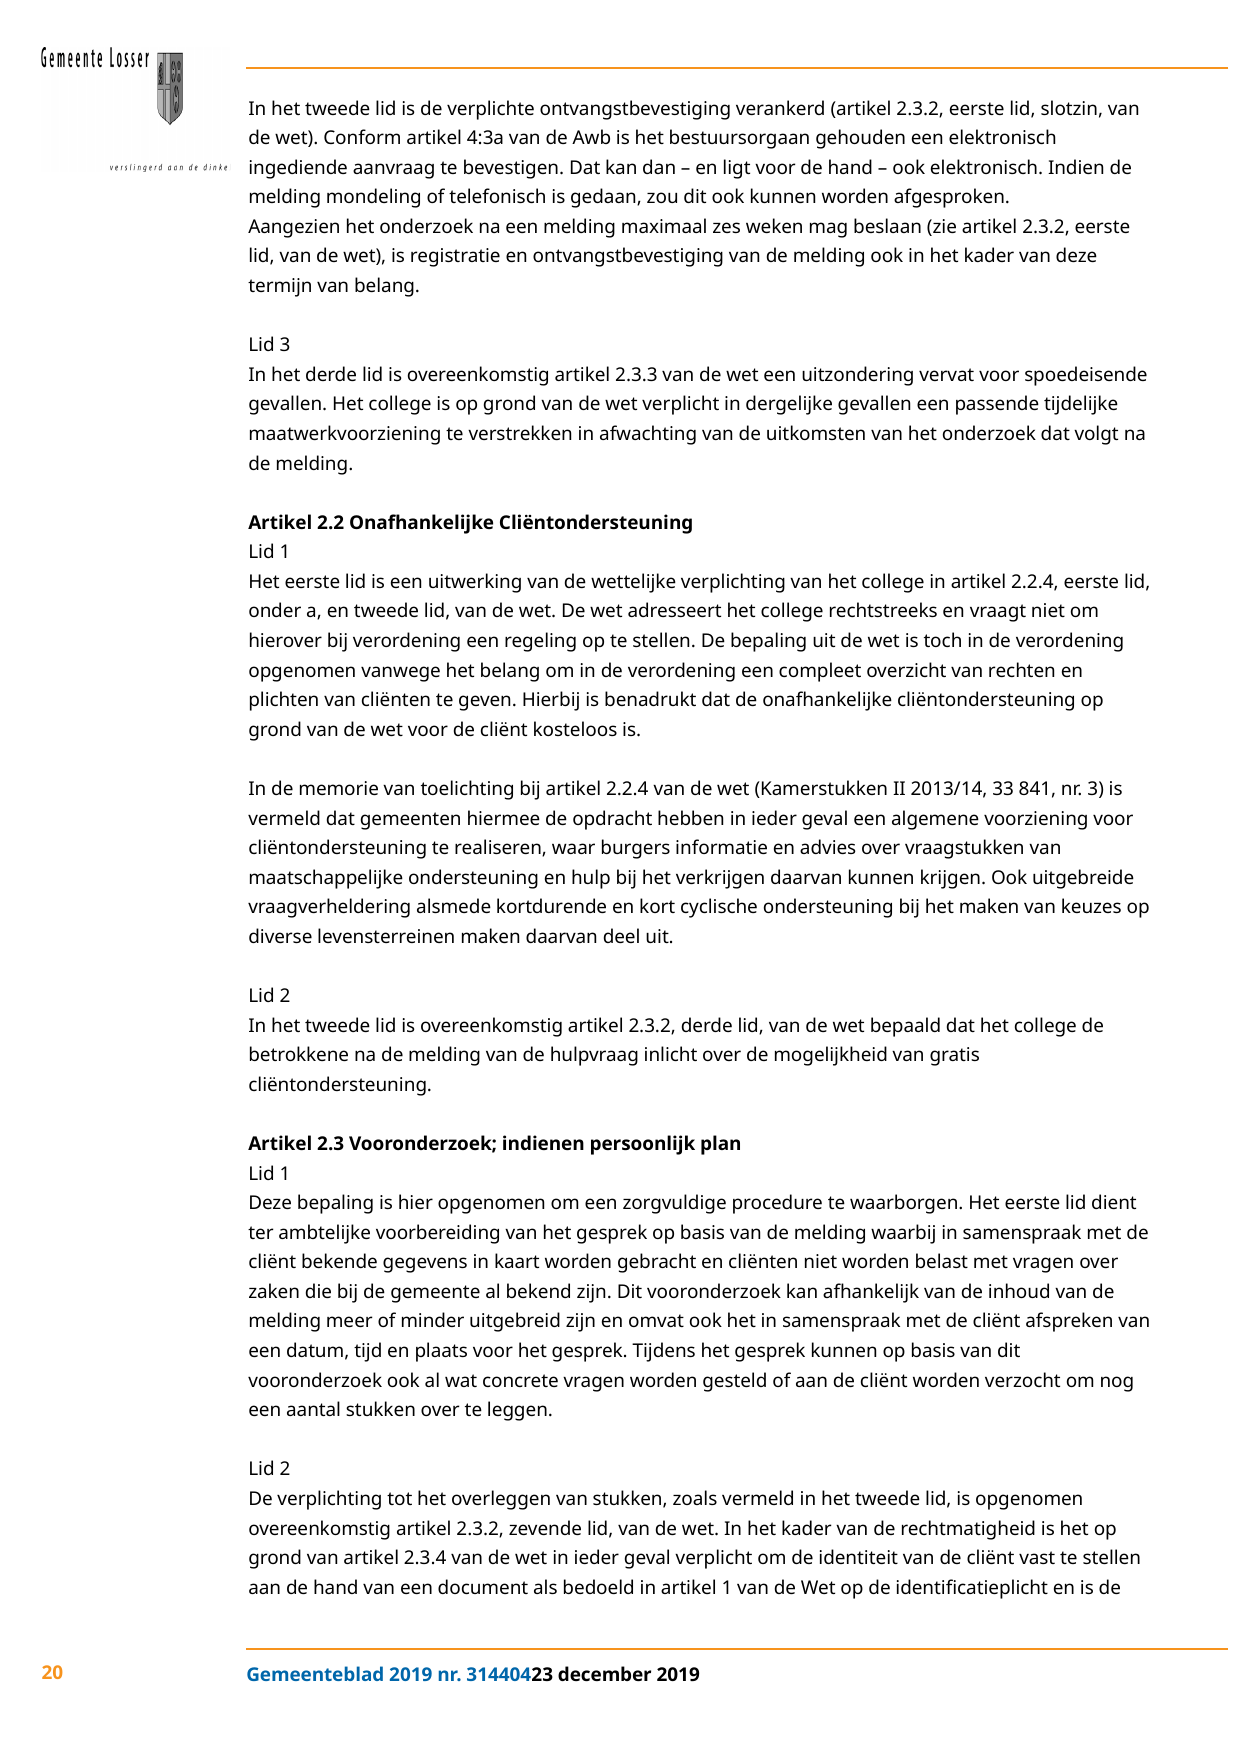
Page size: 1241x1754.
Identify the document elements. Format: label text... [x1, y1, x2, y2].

picture [41, 47, 231, 172]
text Artikel 2.3 Vooronderzoek; indienen persoonlijk plan [248, 1130, 1152, 1156]
text Lid 2 [248, 1456, 1152, 1481]
text Lid 3 [248, 331, 1152, 357]
text Artikel 2.2 Onafhankelijke Cliëntondersteuning [248, 509, 1152, 535]
text Aangezien het onderzoek na een melding maximaal zes weken mag beslaan (zie artikel 2.3.2, eerste lid, van de wet), is registratie en ontvangstbevestiging van de melding ook in het kader van deze termijn van belang. [248, 213, 1152, 298]
text In het tweede lid is overeenkomstig artikel 2.3.2, derde lid, van de wet bepaald dat het college de betrokkene na de melding van de hulpvraag inlicht over de mogelijkheid van gratis cliëntondersteuning. [248, 1012, 1152, 1097]
text Lid 2 [248, 982, 1152, 1008]
text De verplichting tot het overleggen van stukken, zoals vermeld in het tweede lid, is opgenomen overeenkomstig artikel 2.3.2, zevende lid, van de wet. In het kader van de rechtmatigheid is het op grond van artikel 2.3.4 van de wet in ieder geval verplicht om de identiteit van de cliënt vast te stellen aan de hand van een document als bedoeld in artikel 1 van de Wet op de identificatieplicht en is de [248, 1485, 1152, 1600]
text In de memorie van toelichting bij artikel 2.2.4 van de wet (Kamerstukken II 2013/14, 33 841, nr. 3) is vermeld dat gemeenten hiermee de opdracht hebben in ieder geval een algemene voorziening voor cliëntondersteuning te realiseren, waar burgers informatie en advies over vraagstukken van maatschappelijke ondersteuning en hulp bij het verkrijgen daarvan kunnen krijgen. Ook uitgebreide vraagverheldering alsmede kortdurende en kort cyclische ondersteuning bij het maken van keuzes op diverse levensterreinen maken daarvan deel uit. [248, 775, 1152, 949]
text Deze bepaling is hier opgenomen om een zorgvuldige procedure te waarborgen. Het eerste lid dient ter ambtelijke voorbereiding van het gesprek op basis van de melding waarbij in samenspraak met de cliënt bekende gegevens in kaart worden gebracht en cliënten niet worden belast met vragen over zaken die bij de gemeente al bekend zijn. Dit vooronderzoek kan afhankelijk van de inhoud van de melding meer of minder uitgebreid zijn en omvat ook het in samenspraak met de cliënt afspreken van een datum, tijd en plaats voor het gesprek. Tijdens het gesprek kunnen op basis van dit vooronderzoek ook al wat concrete vragen worden gesteld of aan de cliënt worden verzocht om nog een aantal stukken over te leggen. [248, 1189, 1152, 1422]
text Het eerste lid is een uitwerking van de wettelijke verplichting van het college in artikel 2.2.4, eerste lid, onder a, en tweede lid, van de wet. De wet adresseert het college rechtstreeks en vraagt niet om hierover bij verordening een regeling op te stellen. De bepaling uit de wet is toch in de verordening opgenomen vanwege het belang om in de verordening een compleet overzicht van rechten en plichten van cliënten te geven. Hierbij is benadrukt dat de onafhankelijke cliëntondersteuning op grond van de wet voor de cliënt kosteloos is. [248, 568, 1152, 742]
text Lid 1 [248, 538, 1152, 564]
text Lid 1 [248, 1160, 1152, 1186]
text In het tweede lid is de verplichte ontvangstbevestiging verankerd (artikel 2.3.2, eerste lid, slotzin, van de wet). Conform artikel 4:3a van de Awb is het bestuursorgaan gehouden een elektronisch ingediende aanvraag te bevestigen. Dat kan dan – en ligt voor de hand – ook elektronisch. Indien de melding mondeling of telefonisch is gedaan, zou dit ook kunnen worden afgesproken. [248, 95, 1152, 209]
text In het derde lid is overeenkomstig artikel 2.3.3 van de wet een uitzondering vervat voor spoedeisende gevallen. Het college is op grond van de wet verplicht in dergelijke gevallen een passende tijdelijke maatwerkvoorziening te verstrekken in afwachting van de uitkomsten van het onderzoek dat volgt na de melding. [248, 361, 1152, 476]
